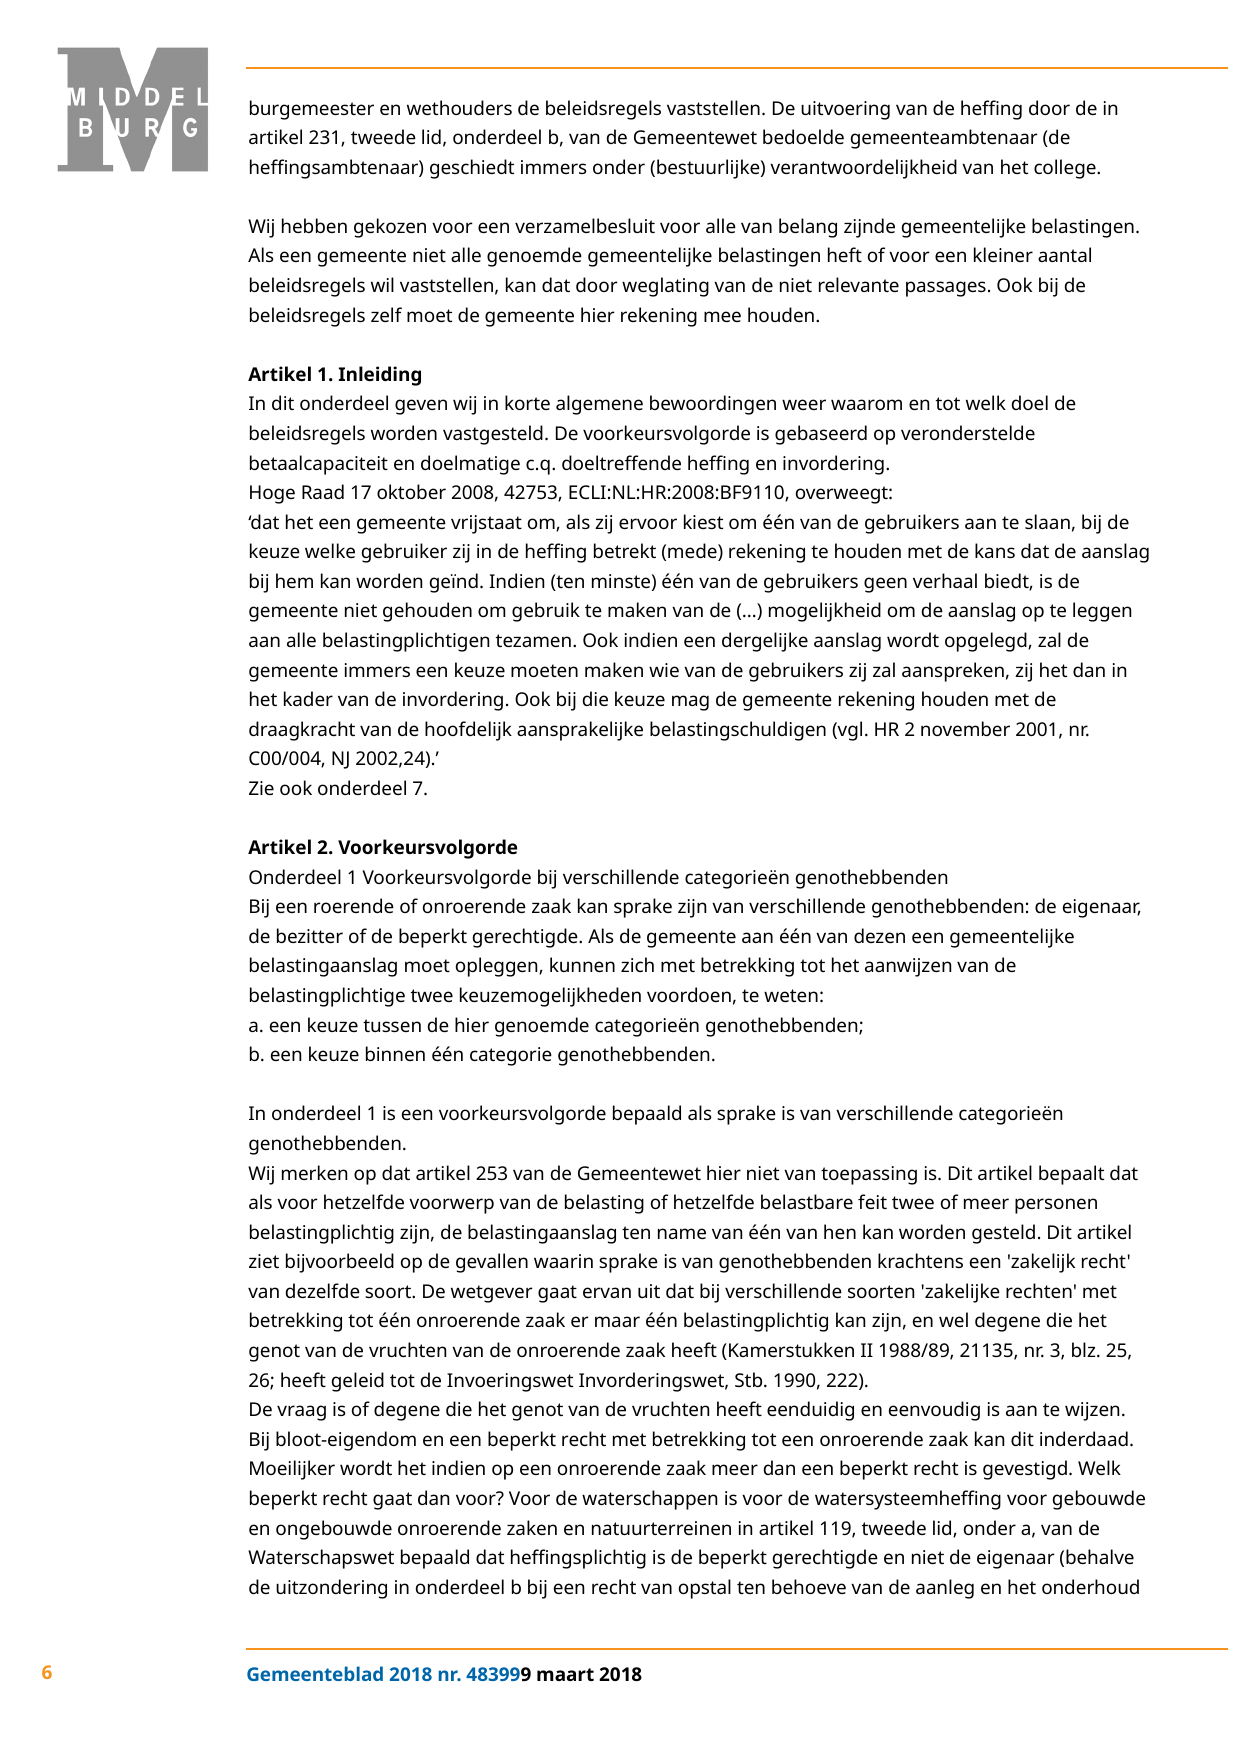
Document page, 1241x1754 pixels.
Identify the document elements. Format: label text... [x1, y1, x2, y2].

text Hoge Raad 17 oktober 2008, 42753, ECLI:NL:HR:2008:BF9110, overweegt: [248, 479, 1152, 505]
text Wij hebben gekozen voor een verzamelbesluit voor alle van belang zijnde gemeentelijke belastingen. Als een gemeente niet alle genoemde gemeentelijke belastingen heft of voor een kleiner aantal beleidsregels wil vaststellen, kan dat door weglating van de niet relevante passages. Ook bij de beleidsregels zelf moet de gemeente hier rekening mee houden. [248, 213, 1152, 328]
text Artikel 2. Voorkeursvolgorde [248, 834, 1152, 860]
text Artikel 1. Inleiding [248, 361, 1152, 387]
text In dit onderdeel geven wij in korte algemene bewoordingen weer waarom en tot welk doel de beleidsregels worden vastgesteld. De voorkeursvolgorde is gebaseerd op veronderstelde betaalcapaciteit en doelmatige c.q. doeltreffende heffing en invordering. [248, 391, 1152, 476]
picture [41, 47, 231, 172]
text burgemeester en wethouders de beleidsregels vaststellen. De uitvoering van de heffing door de in artikel 231, tweede lid, onderdeel b, van de Gemeentewet bedoelde gemeenteambtenaar (de heffingsambtenaar) geschiedt immers onder (bestuurlijke) verantwoordelijkheid van het college. [248, 95, 1152, 180]
text In onderdeel 1 is een voorkeursvolgorde bepaald als sprake is van verschillende categorieën genothebbenden. [248, 1101, 1152, 1156]
text a. een keuze tussen de hier genoemde categorieën genothebbenden; [248, 1012, 1152, 1038]
text ‘dat het een gemeente vrijstaat om, als zij ervoor kiest om één van de gebruikers aan te slaan, bij de keuze welke gebruiker zij in de heffing betrekt (mede) rekening te houden met de kans dat de aanslag bij hem kan worden geïnd. Indien (ten minste) één van de gebruikers geen verhaal biedt, is de gemeente niet gehouden om gebruik te maken van de (…) mogelijkheid om de aanslag op te leggen aan alle belastingplichtigen tezamen. Ook indien een dergelijke aanslag wordt opgelegd, zal de gemeente immers een keuze moeten maken wie van de gebruikers zij zal aanspreken, zij het dan in het kader van de invordering. Ook bij die keuze mag de gemeente rekening houden met de draagkracht van de hoofdelijk aansprakelijke belastingschuldigen (vgl. HR 2 november 2001, nr. C00/004, NJ 2002,24).’ [248, 509, 1152, 771]
text Onderdeel 1 Voorkeursvolgorde bij verschillende categorieën genothebbenden [248, 864, 1152, 890]
text Zie ook onderdeel 7. [248, 775, 1152, 801]
text b. een keuze binnen één categorie genothebbenden. [248, 1041, 1152, 1067]
text De vraag is of degene die het genot van de vruchten heeft eenduidig en eenvoudig is aan te wijzen. Bij bloot-eigendom en een beperkt recht met betrekking tot een onroerende zaak kan dit inderdaad. Moeilijker wordt het indien op een onroerende zaak meer dan een beperkt recht is gevestigd. Welk beperkt recht gaat dan voor? Voor de waterschappen is voor de watersysteemheffing voor gebouwde en ongebouwde onroerende zaken en natuurterreinen in artikel 119, tweede lid, onder a, van de Waterschapswet bepaald dat heffingsplichtig is de beperkt gerechtigde en niet de eigenaar (behalve de uitzondering in onderdeel b bij een recht van opstal ten behoeve van de aanleg en het onderhoud [248, 1396, 1152, 1600]
text Bij een roerende of onroerende zaak kan sprake zijn van verschillende genothebbenden: de eigenaar, de bezitter of de beperkt gerechtigde. Als de gemeente aan één van dezen een gemeentelijke belastingaanslag moet opleggen, kunnen zich met betrekking tot het aanwijzen van de belastingplichtige twee keuzemogelijkheden voordoen, te weten: [248, 893, 1152, 1008]
text Wij merken op dat artikel 253 van de Gemeentewet hier niet van toepassing is. Dit artikel bepaalt dat als voor hetzelfde voorwerp van de belasting of hetzelfde belastbare feit twee of meer personen belastingplichtig zijn, de belastingaanslag ten name van één van hen kan worden gesteld. Dit artikel ziet bijvoorbeeld op de gevallen waarin sprake is van genothebbenden krachtens een 'zakelijk recht' van dezelfde soort. De wetgever gaat ervan uit dat bij verschillende soorten 'zakelijke rechten' met betrekking tot één onroerende zaak er maar één belastingplichtig kan zijn, en wel degene die het genot van de vruchten van de onroerende zaak heeft (Kamerstukken II 1988/89, 21135, nr. 3, blz. 25, 26; heeft geleid tot de Invoeringswet Invorderingswet, Stb. 1990, 222). [248, 1160, 1152, 1393]
